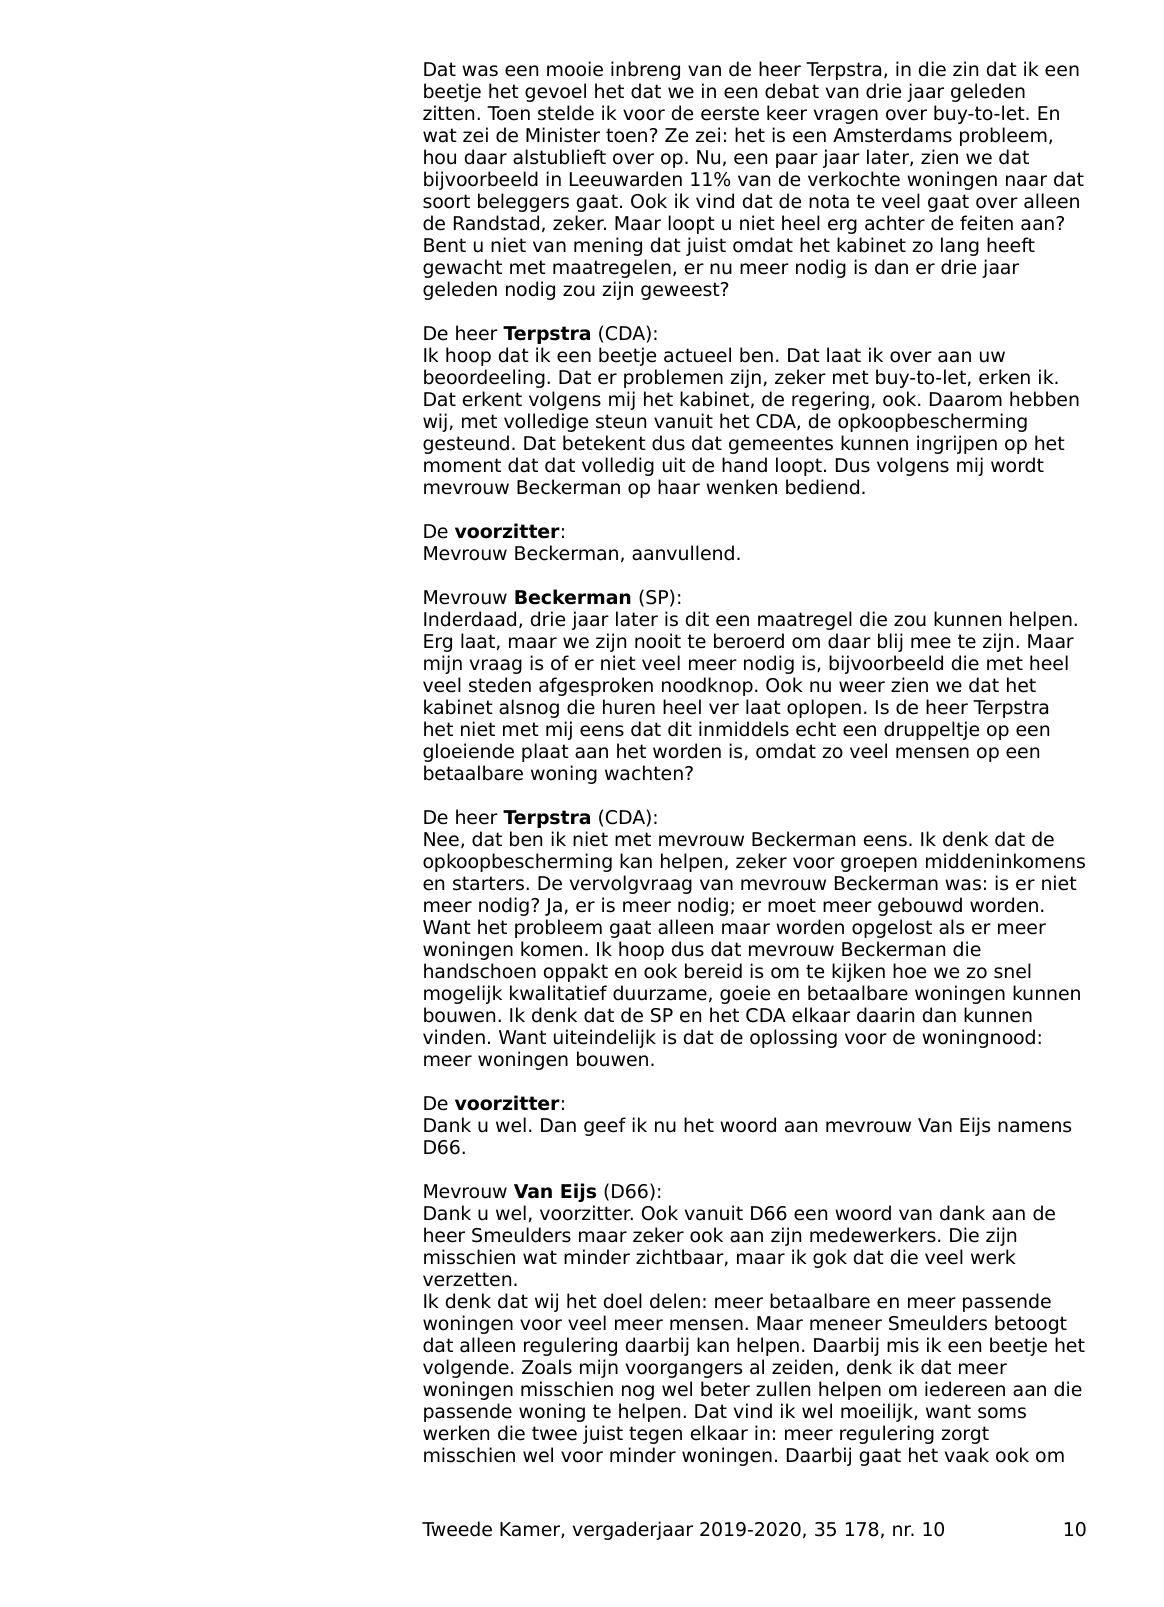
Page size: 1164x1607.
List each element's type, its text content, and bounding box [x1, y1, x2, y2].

text De heer Terpstra (CDA): [422, 807, 1087, 829]
text De voorzitter: [422, 521, 1087, 543]
text Ik hoop dat ik een beetje actueel ben. Dat laat ik over aan uw beoordeeling. Dat er problemen zijn, zeker met buy-to-let, erken ik. Dat erkent volgens mij het kabinet, de regering, ook. Daarom hebben wij, met volledige steun vanuit het CDA, de opkoopbescherming gesteund. Dat betekent dus dat gemeentes kunnen ingrijpen op het moment dat dat volledig uit de hand loopt. Dus volgens mij wordt mevrouw Beckerman op haar wenken bediend. [422, 345, 1087, 499]
text De voorzitter: [422, 1093, 1087, 1115]
text Inderdaad, drie jaar later is dit een maatregel die zou kunnen helpen. Erg laat, maar we zijn nooit te beroerd om daar blij mee te zijn. Maar mijn vraag is of er niet veel meer nodig is, bijvoorbeeld die met heel veel steden afgesproken noodknop. Ook nu weer zien we dat het kabinet alsnog die huren heel ver laat oplopen. Is de heer Terpstra het niet met mij eens dat dit inmiddels echt een druppeltje op een gloeiende plaat aan het worden is, omdat zo veel mensen op een betaalbare woning wachten? [422, 609, 1087, 785]
text Dank u wel, voorzitter. Ook vanuit D66 een woord van dank aan de heer Smeulders maar zeker ook aan zijn medewerkers. Die zijn misschien wat minder zichtbaar, maar ik gok dat die veel werk verzetten. [422, 1203, 1087, 1291]
text Mevrouw Van Eijs (D66): [422, 1181, 1087, 1203]
text De heer Terpstra (CDA): [422, 323, 1087, 345]
text Nee, dat ben ik niet met mevrouw Beckerman eens. Ik denk dat de opkoopbescherming kan helpen, zeker voor groepen middeninkomens en starters. De vervolgvraag van mevrouw Beckerman was: is er niet meer nodig? Ja, er is meer nodig; er moet meer gebouwd worden. Want het probleem gaat alleen maar worden opgelost als er meer woningen komen. Ik hoop dus dat mevrouw Beckerman die handschoen oppakt en ook bereid is om te kijken hoe we zo snel mogelijk kwalitatief duurzame, goeie en betaalbare woningen kunnen bouwen. Ik denk dat de SP en het CDA elkaar daarin dan kunnen vinden. Want uiteindelijk is dat de oplossing voor de woningnood: meer woningen bouwen. [422, 829, 1087, 1071]
text Dank u wel. Dan geef ik nu het woord aan mevrouw Van Eijs namens D66. [422, 1115, 1087, 1159]
text Mevrouw Beckerman (SP): [422, 587, 1087, 609]
text Mevrouw Beckerman, aanvullend. [422, 543, 1087, 565]
text Dat was een mooie inbreng van de heer Terpstra, in die zin dat ik een beetje het gevoel het dat we in een debat van drie jaar geleden zitten. Toen stelde ik voor de eerste keer vragen over buy-to-let. En wat zei de Minister toen? Ze zei: het is een Amsterdams probleem, hou daar alstublieft over op. Nu, een paar jaar later, zien we dat bijvoorbeeld in Leeuwarden 11% van de verkochte woningen naar dat soort beleggers gaat. Ook ik vind dat de nota te veel gaat over alleen de Randstad, zeker. Maar loopt u niet heel erg achter de feiten aan? Bent u niet van mening dat juist omdat het kabinet zo lang heeft gewacht met maatregelen, er nu meer nodig is dan er drie jaar geleden nodig zou zijn geweest? [422, 59, 1087, 301]
text Ik denk dat wij het doel delen: meer betaalbare en meer passende woningen voor veel meer mensen. Maar meneer Smeulders betoogt dat alleen regulering daarbij kan helpen. Daarbij mis ik een beetje het volgende. Zoals mijn voorgangers al zeiden, denk ik dat meer woningen misschien nog wel beter zullen helpen om iedereen aan die passende woning te helpen. Dat vind ik wel moeilijk, want soms werken die twee juist tegen elkaar in: meer regulering zorgt misschien wel voor minder woningen. Daarbij gaat het vaak ook om [422, 1291, 1087, 1467]
